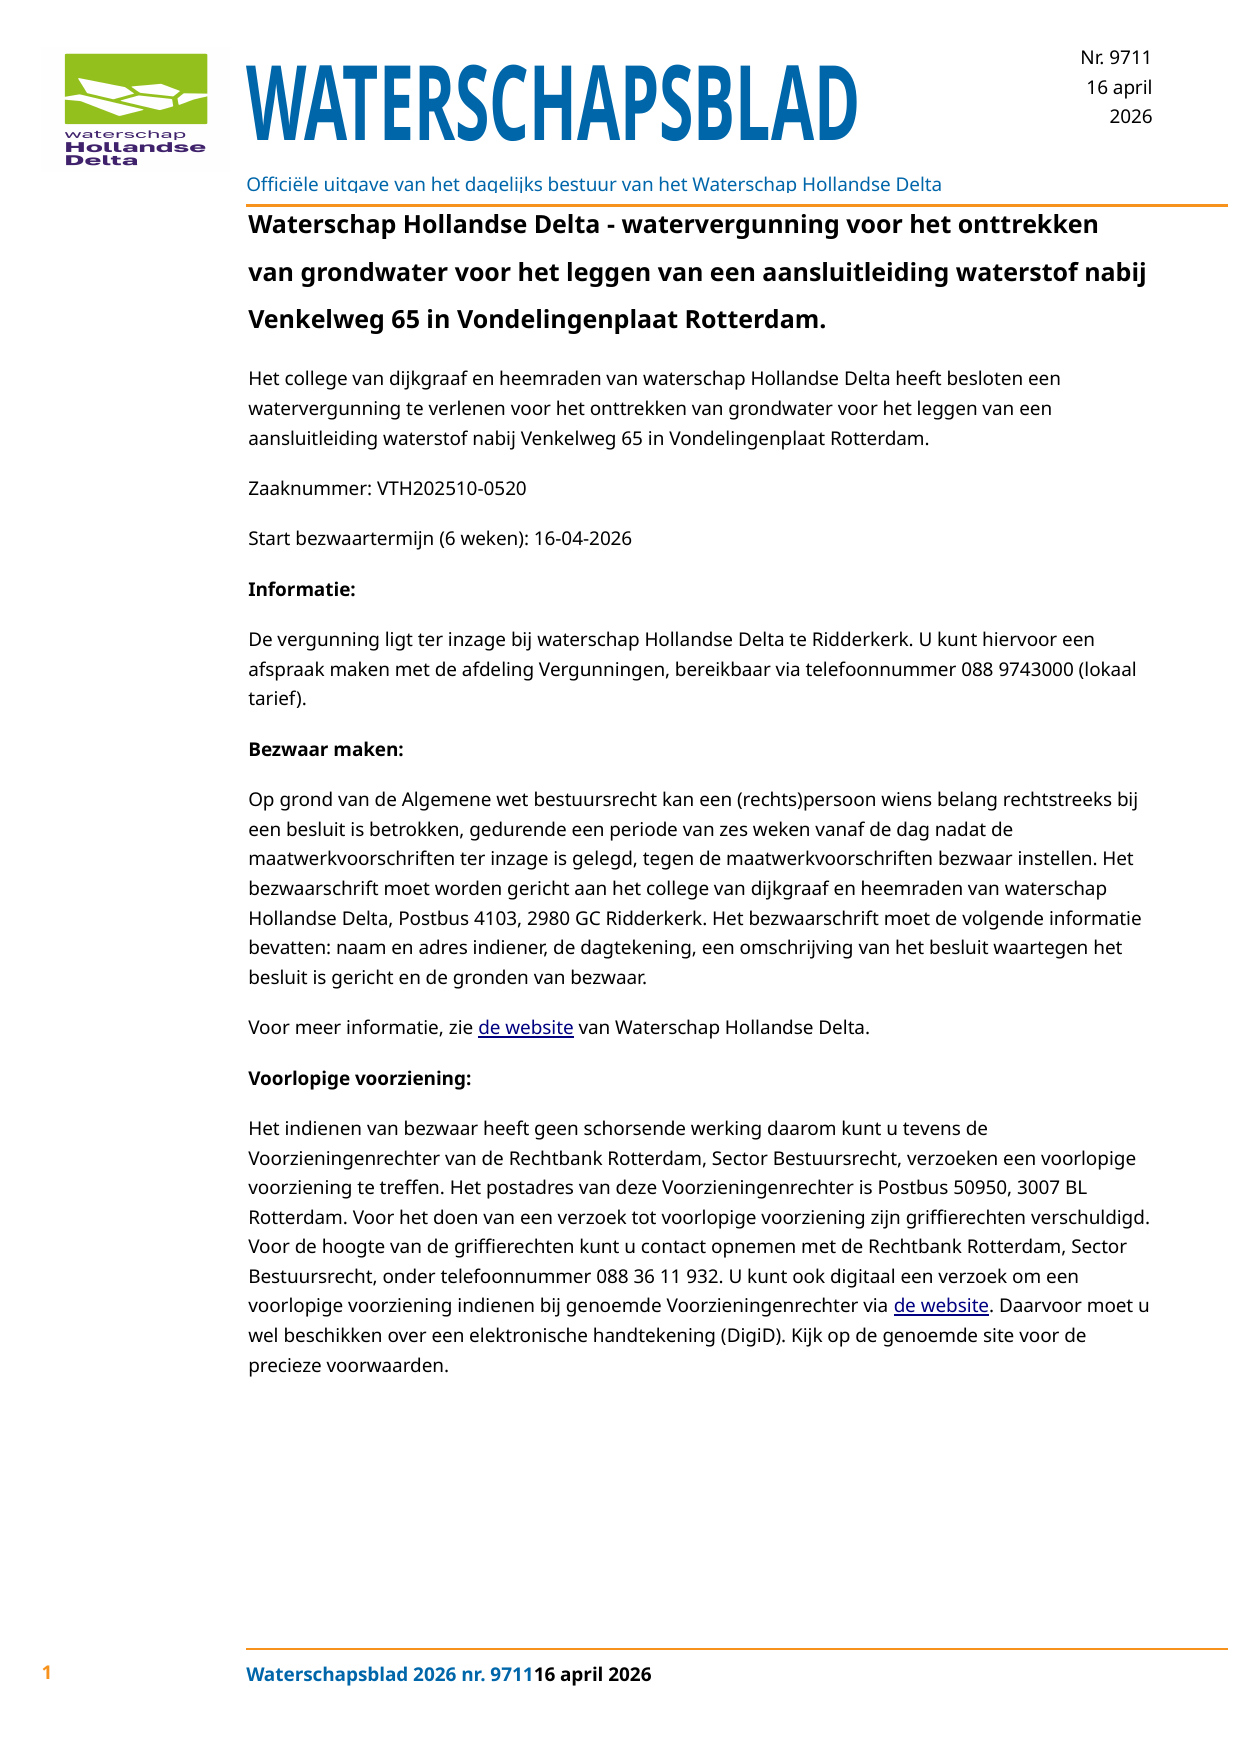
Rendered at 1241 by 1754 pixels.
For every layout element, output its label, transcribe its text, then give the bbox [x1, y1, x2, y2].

text Bezwaar maken: [248, 736, 1152, 762]
text Voorlopige voorziening: [248, 1065, 1152, 1090]
text Het indienen van bezwaar heeft geen schorsende werking daarom kunt u tevens de Voorzieningenrechter van de Rechtbank Rotterdam, Sector Bestuursrecht, verzoeken een voorlopige voorziening te treffen. Het postadres van deze Voorzieningenrechter is Postbus 50950, 3007 BL Rotterdam. Voor het doen van een verzoek tot voorlopige voorziening zijn griffierechten verschuldigd. Voor de hoogte van de griffierechten kunt u contact opnemen met de Rechtbank Rotterdam, Sector Bestuursrecht, onder telefoonnummer 088 36 11 932. U kunt ook digitaal een verzoek om een voorlopige voorziening indienen bij genoemde Voorzieningenrechter via de website. Daarvoor moet u wel beschikken over een elektronische handtekening (DigiD). Kijk op de genoemde site voor de precieze voorwaarden. [248, 1115, 1152, 1377]
text De vergunning ligt ter inzage bij waterschap Hollandse Delta te Ridderkerk. U kunt hiervoor een afspraak maken met de afdeling Vergunningen, bereikbaar via telefoonnummer 088 9743000 (lokaal tarief). [248, 626, 1152, 711]
text Waterschap Hollandse Delta - watervergunning voor het onttrekken van grondwater voor het leggen van een aansluitleiding waterstof nabij Venkelweg 65 in Vondelingenplaat Rotterdam. [248, 207, 1152, 336]
text Start bezwaartermijn (6 weken): 16-04-2026 [248, 526, 1152, 551]
text Voor meer informatie, zie de website van Waterschap Hollandse Delta. [248, 1014, 1152, 1040]
text Het college van dijkgraaf en heemraden van waterschap Hollandse Delta heeft besloten een watervergunning te verlenen voor het onttrekken van grondwater voor het leggen van een aansluitleiding waterstof nabij Venkelweg 65 in Vondelingenplaat Rotterdam. [248, 366, 1152, 450]
text Op grond van de Algemene wet bestuursrecht kan een (rechts)persoon wiens belang rechtstreeks bij een besluit is betrokken, gedurende een periode van zes weken vanaf de dag nadat de maatwerkvoorschriften ter inzage is gelegd, tegen de maatwerkvoorschriften bezwaar instellen. Het bezwaarschrift moet worden gericht aan het college van dijkgraaf en heemraden van waterschap Hollandse Delta, Postbus 4103, 2980 GC Ridderkerk. Het bezwaarschrift moet de volgende informatie bevatten: naam en adres indiener, de dagtekening, een omschrijving van het besluit waartegen het besluit is gericht en de gronden van bezwaar. [248, 786, 1152, 989]
picture [41, 47, 231, 172]
text Zaaknummer: VTH202510-0520 [248, 475, 1152, 501]
text Informatie: [248, 576, 1152, 602]
